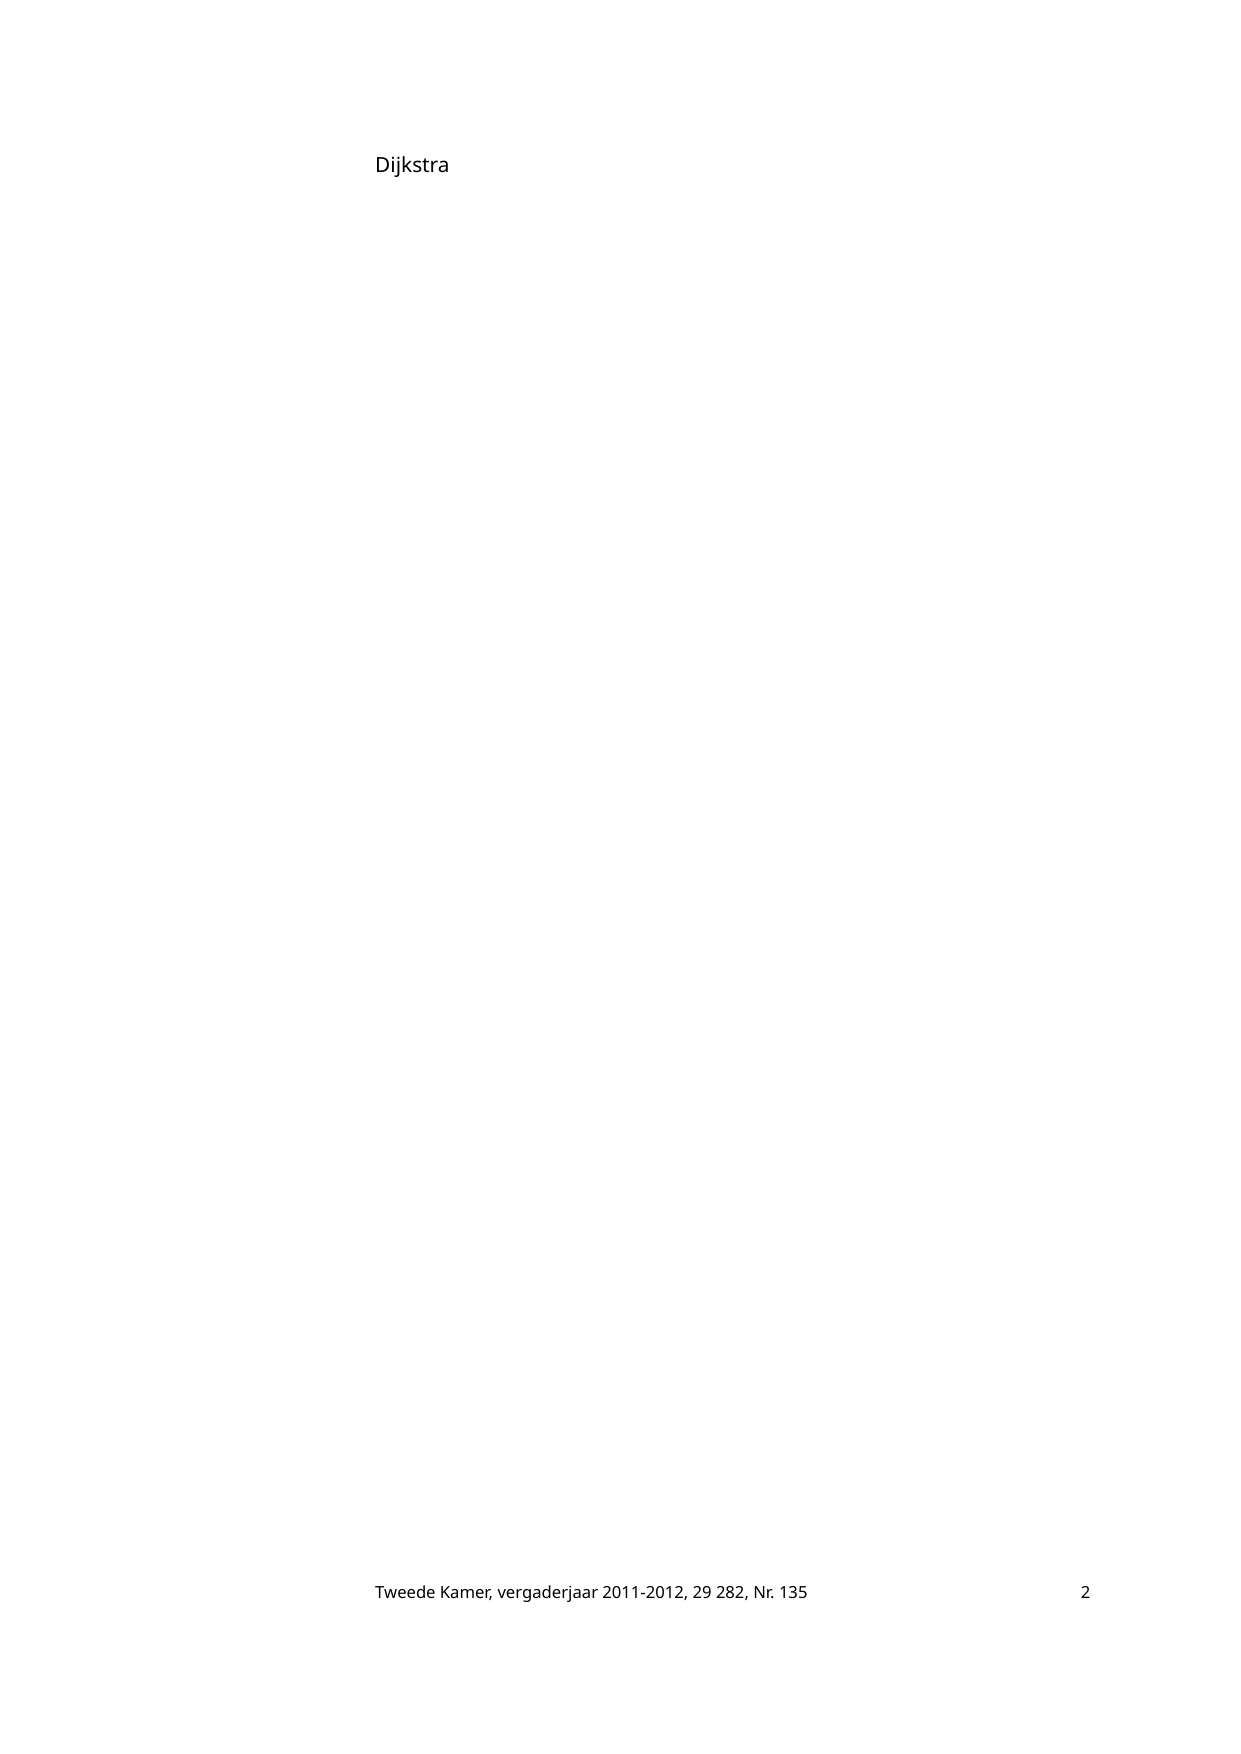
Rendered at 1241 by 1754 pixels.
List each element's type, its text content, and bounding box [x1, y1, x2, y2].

text Dijkstra [375, 150, 1090, 178]
